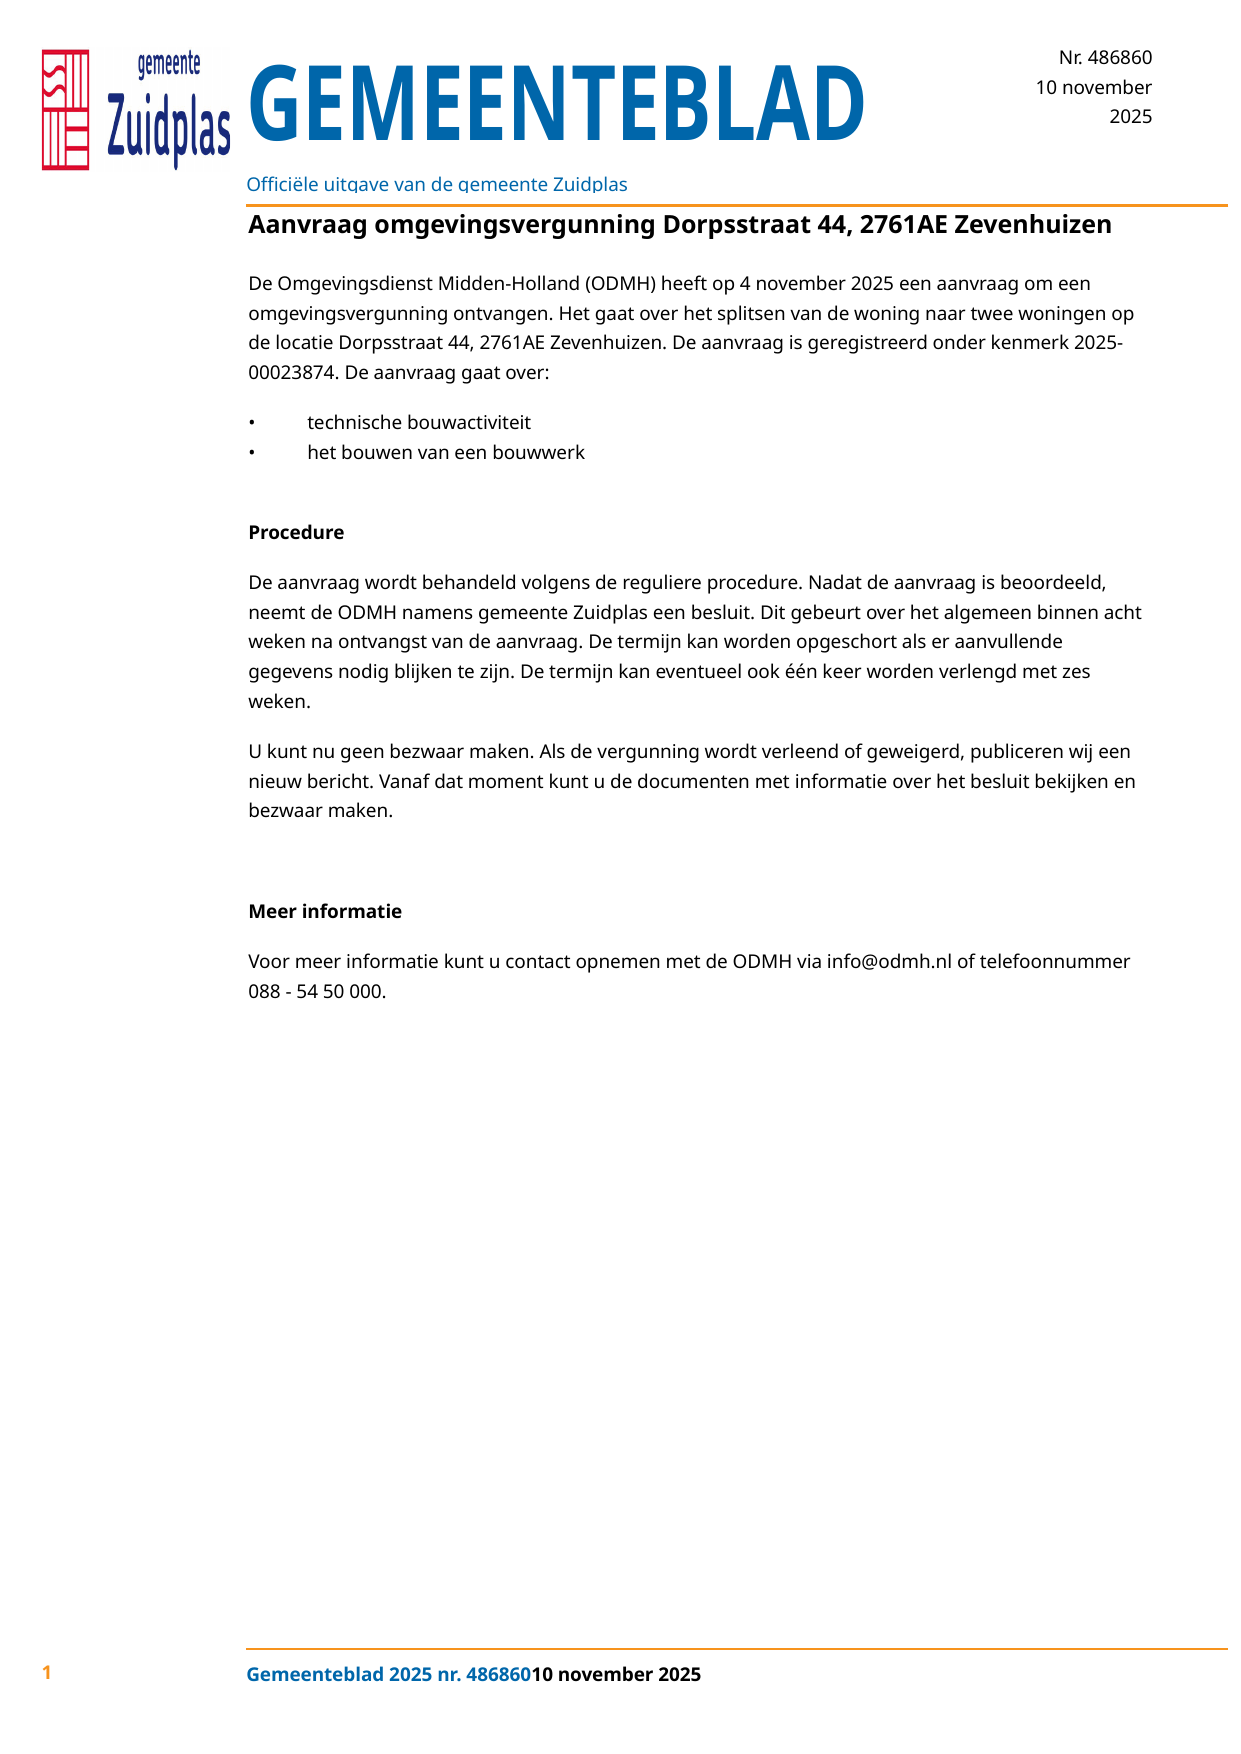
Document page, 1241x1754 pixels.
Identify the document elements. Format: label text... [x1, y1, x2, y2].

text Procedure [248, 519, 1152, 545]
list technische bouwactiviteit [248, 409, 1152, 435]
list het bouwen van een bouwwerk [248, 439, 1152, 465]
picture [41, 47, 231, 172]
text De Omgevingsdienst Midden-Holland (ODMH) heeft op 4 november 2025 een aanvraag om een omgevingsvergunning ontvangen. Het gaat over het splitsen van de woning naar twee woningen op de locatie Dorpsstraat 44, 2761AE Zevenhuizen. De aanvraag is geregistreerd onder kenmerk 2025-00023874. De aanvraag gaat over: [248, 270, 1152, 385]
text De aanvraag wordt behandeld volgens de reguliere procedure. Nadat de aanvraag is beoordeeld, neemt de ODMH namens gemeente Zuidplas een besluit. Dit gebeurt over het algemeen binnen acht weken na ontvangst van de aanvraag. De termijn kan worden opgeschort als er aanvullende gegevens nodig blijken te zijn. De termijn kan eventueel ook één keer worden verlengd met zes weken. [248, 569, 1152, 713]
text U kunt nu geen bezwaar maken. Als de vergunning wordt verleend of geweigerd, publiceren wij een nieuw bericht. Vanaf dat moment kunt u de documenten met informatie over het besluit bekijken en bezwaar maken. [248, 738, 1152, 823]
text Voor meer informatie kunt u contact opnemen met de ODMH via info@odmh.nl of telefoonnummer 088 - 54 50 000. [248, 949, 1152, 1004]
text Meer informatie [248, 898, 1152, 924]
text Aanvraag omgevingsvergunning Dorpsstraat 44, 2761AE Zevenhuizen [248, 207, 1152, 241]
